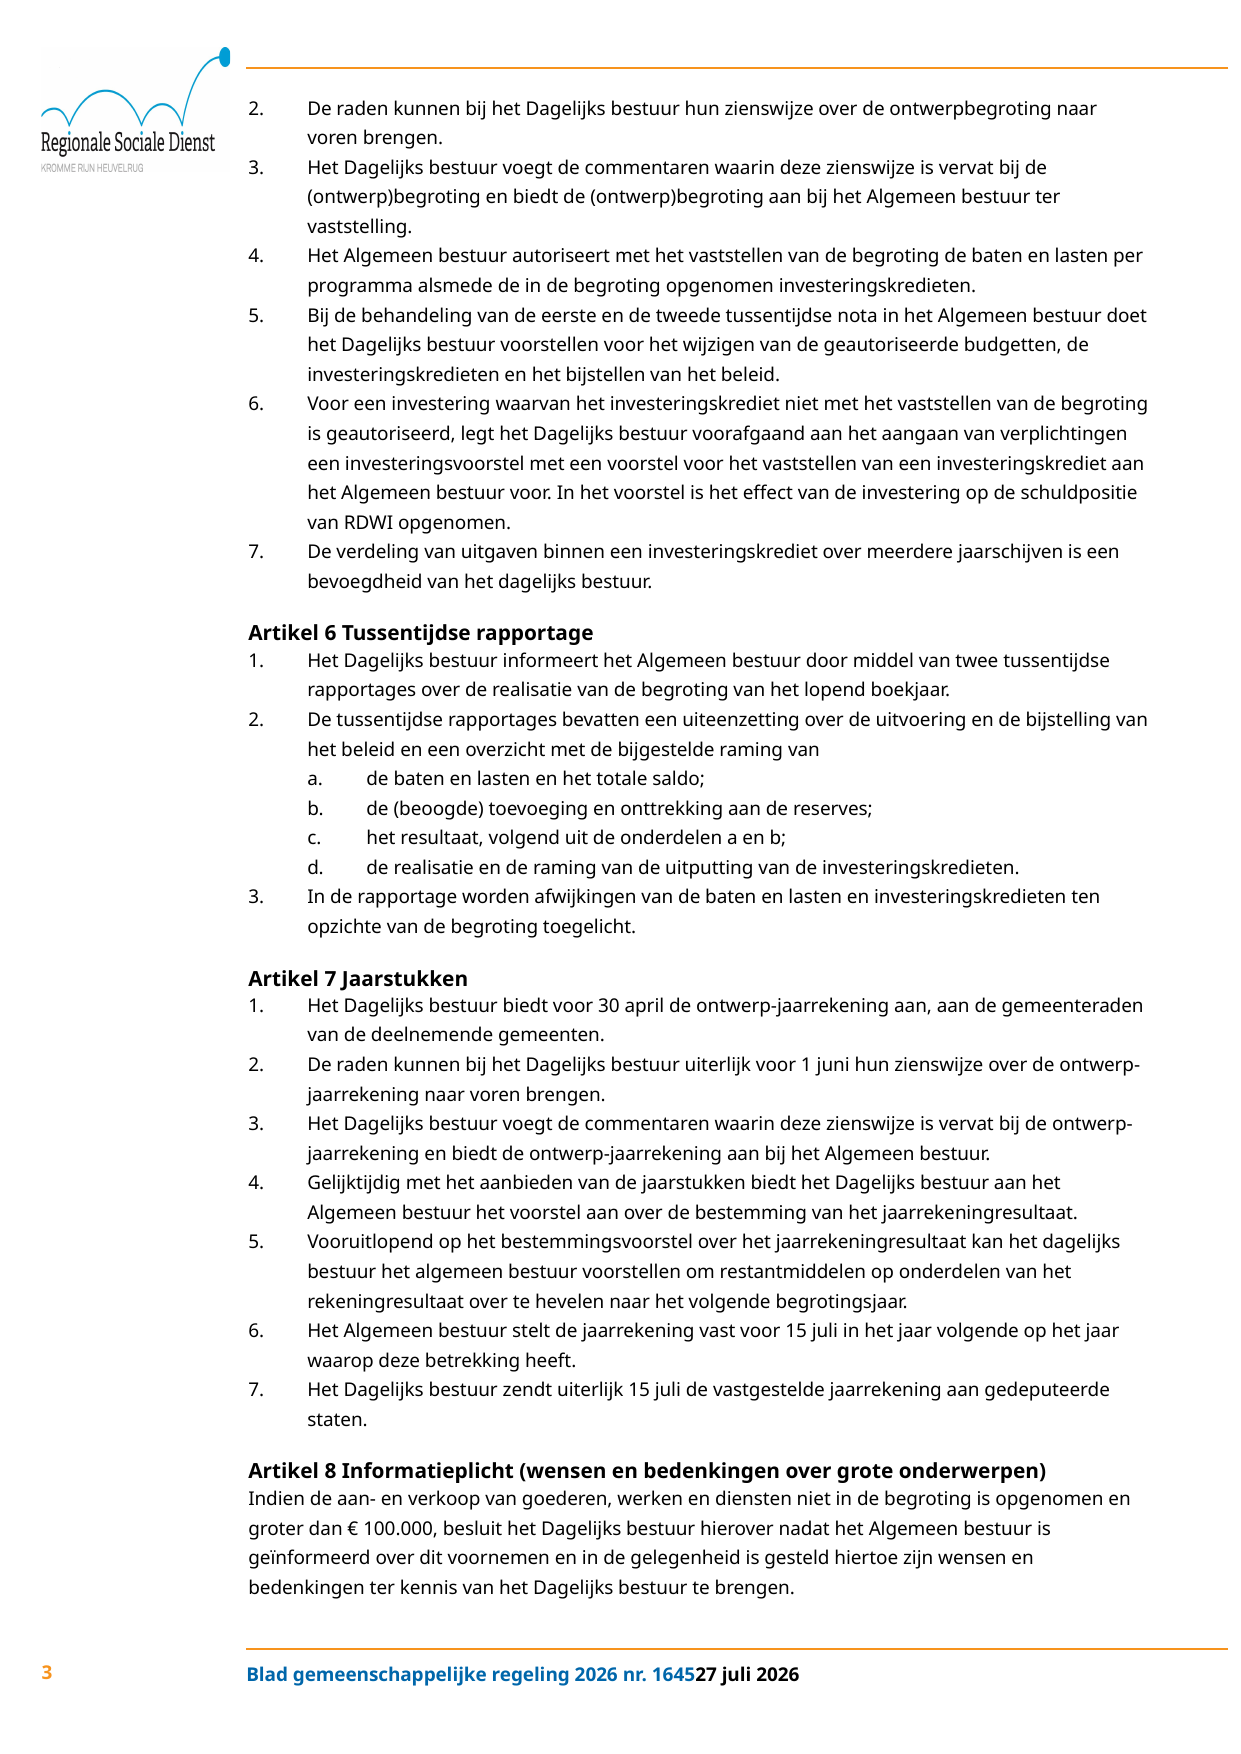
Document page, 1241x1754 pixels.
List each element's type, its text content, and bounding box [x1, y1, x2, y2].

list Het Algemeen bestuur stelt de jaarrekening vast voor 15 juli in het jaar volgende op het jaar waarop deze betrekking heeft. [248, 1317, 1152, 1373]
text Indien de aan- en verkoop van goederen, werken en diensten niet in de begroting is opgenomen en groter dan € 100.000, besluit het Dagelijks bestuur hierover nadat het Algemeen bestuur is geïnformeerd over dit voornemen en in de gelegenheid is gesteld hiertoe zijn wensen en bedenkingen ter kennis van het Dagelijks bestuur te brengen. [248, 1485, 1152, 1599]
list In de rapportage worden afwijkingen van de baten en lasten en investeringskredieten ten opzichte van de begroting toegelicht. [248, 884, 1152, 939]
list de realisatie en de raming van de uitputting van de investeringskredieten. [307, 854, 1152, 880]
list De tussentijdse rapportages bevatten een uiteenzetting over de uitvoering en de bijstelling van het beleid en een overzicht met de bijgestelde raming van [248, 706, 1152, 761]
list Het Dagelijks bestuur voegt de commentaren waarin deze zienswijze is vervat bij de (ontwerp)begroting en biedt de (ontwerp)begroting aan bij het Algemeen bestuur ter vaststelling. [248, 154, 1152, 239]
list Vooruitlopend op het bestemmingsvoorstel over het jaarrekeningresultaat kan het dagelijks bestuur het algemeen bestuur voorstellen om restantmiddelen op onderdelen van het rekeningresultaat over te hevelen naar het volgende begrotingsjaar. [248, 1229, 1152, 1314]
list Het Dagelijks bestuur voegt de commentaren waarin deze zienswijze is vervat bij de ontwerp-jaarrekening en biedt de ontwerp-jaarrekening aan bij het Algemeen bestuur. [248, 1110, 1152, 1166]
list De raden kunnen bij het Dagelijks bestuur hun zienswijze over de ontwerpbegroting naar voren brengen. [248, 95, 1152, 150]
text Artikel 8 Informatieplicht (wensen en bedenkingen over grote onderwerpen) [248, 1457, 1152, 1485]
list Gelijktijdig met het aanbieden van de jaarstukken biedt het Dagelijks bestuur aan het Algemeen bestuur het voorstel aan over de bestemming van het jaarrekeningresultaat. [248, 1169, 1152, 1225]
list de baten en lasten en het totale saldo; [307, 765, 1152, 791]
list Bij de behandeling van de eerste en de tweede tussentijdse nota in het Algemeen bestuur doet het Dagelijks bestuur voorstellen voor het wijzigen van de geautoriseerde budgetten, de investeringskredieten en het bijstellen van het beleid. [248, 302, 1152, 387]
list het resultaat, volgend uit de onderdelen a en b; [307, 824, 1152, 850]
list Het Dagelijks bestuur zendt uiterlijk 15 juli de vastgestelde jaarrekening aan gedeputeerde staten. [248, 1377, 1152, 1432]
text Artikel 7 Jaarstukken [248, 964, 1152, 992]
list Het Algemeen bestuur autoriseert met het vaststellen van de begroting de baten en lasten per programma alsmede de in de begroting opgenomen investeringskredieten. [248, 243, 1152, 298]
list Het Dagelijks bestuur biedt voor 30 april de ontwerp-jaarrekening aan, aan de gemeenteraden van de deelnemende gemeenten. [248, 992, 1152, 1047]
list De verdeling van uitgaven binnen een investeringskrediet over meerdere jaarschijven is een bevoegdheid van het dagelijks bestuur. [248, 538, 1152, 594]
list De raden kunnen bij het Dagelijks bestuur uiterlijk voor 1 juni hun zienswijze over de ontwerp-jaarrekening naar voren brengen. [248, 1051, 1152, 1107]
picture [41, 47, 231, 172]
list de (beoogde) toevoeging en onttrekking aan de reserves; [307, 795, 1152, 821]
text Artikel 6 Tussentijdse rapportage [248, 618, 1152, 647]
list Voor een investering waarvan het investeringskrediet niet met het vaststellen van de begroting is geautoriseerd, legt het Dagelijks bestuur voorafgaand aan het aangaan van verplichtingen een investeringsvoorstel met een voorstel voor het vaststellen van een investeringskrediet aan het Algemeen bestuur voor. In het voorstel is het effect van de investering op de schuldpositie van RDWI opgenomen. [248, 391, 1152, 535]
list Het Dagelijks bestuur informeert het Algemeen bestuur door middel van twee tussentijdse rapportages over de realisatie van de begroting van het lopend boekjaar. [248, 647, 1152, 702]
